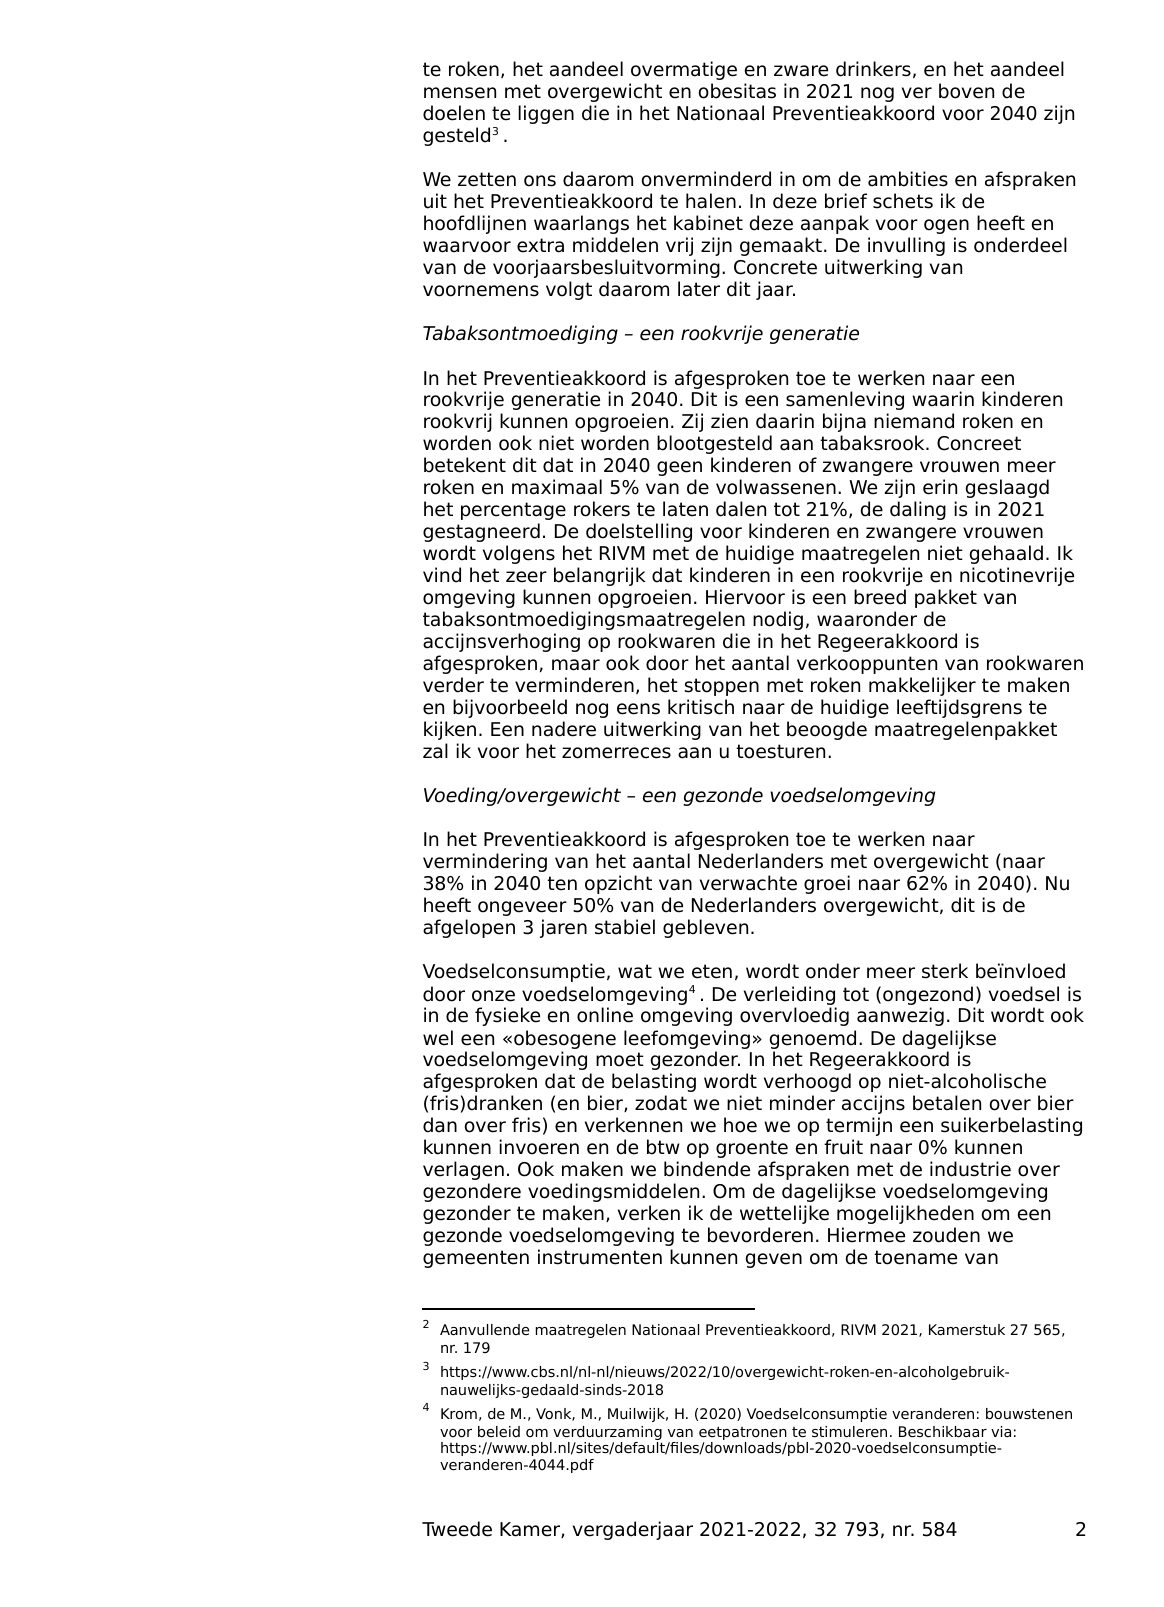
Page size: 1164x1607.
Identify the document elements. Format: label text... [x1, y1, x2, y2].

text te roken, het aandeel overmatige en zware drinkers, en het aandeel mensen met overgewicht en obesitas in 2021 nog ver boven de doelen te liggen die in het Nationaal Preventieakkoord voor 2040 zijn gesteld. [422, 59, 1087, 147]
text We zetten ons daarom onverminderd in om de ambities en afspraken uit het Preventieakkoord te halen. In deze brief schets ik de hoofdlijnen waarlangs het kabinet deze aanpak voor ogen heeft en waarvoor extra middelen vrij zijn gemaakt. De invulling is onderdeel van de voorjaarsbesluitvorming. Concrete uitwerking van voornemens volgt daarom later dit jaar. [422, 169, 1087, 301]
subtitle Tabaksontmoediging – een rookvrije generatie [422, 323, 1087, 345]
text https://www.cbs.nl/nl-nl/nieuws/2022/10/overgewicht-roken-en-alcoholgebruik-nauwelijks-gedaald-sinds-2018 [422, 1360, 1087, 1399]
text Aanvullende maatregelen Nationaal Preventieakkoord, RIVM 2021, Kamerstuk 27 565, nr. 179 [422, 1318, 1087, 1357]
text Voedselconsumptie, wat we eten, wordt onder meer sterk beïnvloed door onze voedselomgeving. De verleiding tot (ongezond) voedsel is in de fysieke en online omgeving overvloedig aanwezig. Dit wordt ook wel een «obesogene leefomgeving» genoemd. De dagelijkse voedselomgeving moet gezonder. In het Regeerakkoord is afgesproken dat de belasting wordt verhoogd op niet-alcoholische (fris)dranken (en bier, zodat we niet minder accijns betalen over bier dan over fris) en verkennen we hoe we op termijn een suikerbelasting kunnen invoeren en de btw op groente en fruit naar 0% kunnen verlagen. Ook maken we bindende afspraken met de industrie over gezondere voedingsmiddelen. Om de dagelijkse voedselomgeving gezonder te maken, verken ik de wettelijke mogelijkheden om een gezonde voedselomgeving te bevorderen. Hiermee zouden we gemeenten instrumenten kunnen geven om de toename van [422, 961, 1087, 1269]
text In het Preventieakkoord is afgesproken toe te werken naar vermindering van het aantal Nederlanders met overgewicht (naar 38% in 2040 ten opzicht van verwachte groei naar 62% in 2040). Nu heeft ongeveer 50% van de Nederlanders overgewicht, dit is de afgelopen 3 jaren stabiel gebleven. [422, 829, 1087, 939]
subtitle Voeding/overgewicht – een gezonde voedselomgeving [422, 785, 1087, 807]
text In het Preventieakkoord is afgesproken toe te werken naar een rookvrije generatie in 2040. Dit is een samenleving waarin kinderen rookvrij kunnen opgroeien. Zij zien daarin bijna niemand roken en worden ook niet worden blootgesteld aan tabaksrook. Concreet betekent dit dat in 2040 geen kinderen of zwangere vrouwen meer roken en maximaal 5% van de volwassenen. We zijn erin geslaagd het percentage rokers te laten dalen tot 21%, de daling is in 2021 gestagneerd. De doelstelling voor kinderen en zwangere vrouwen wordt volgens het RIVM met de huidige maatregelen niet gehaald. Ik vind het zeer belangrijk dat kinderen in een rookvrije en nicotinevrije omgeving kunnen opgroeien. Hiervoor is een breed pakket van tabaksontmoedigingsmaatregelen nodig, waaronder de accijnsverhoging op rookwaren die in het Regeerakkoord is afgesproken, maar ook door het aantal verkooppunten van rookwaren verder te verminderen, het stoppen met roken makkelijker te maken en bijvoorbeeld nog eens kritisch naar de huidige leeftijdsgrens te kijken. Een nadere uitwerking van het beoogde maatregelenpakket zal ik voor het zomerreces aan u toesturen. [422, 367, 1087, 763]
text Krom, de M., Vonk, M., Muilwijk, H. (2020) Voedselconsumptie veranderen: bouwstenen voor beleid om verduurzaming van eetpatronen te stimuleren. Beschikbaar via: https://www.pbl.nl/sites/default/files/downloads/pbl-2020-voedselconsumptie-veranderen-4044.pdf [422, 1402, 1087, 1474]
